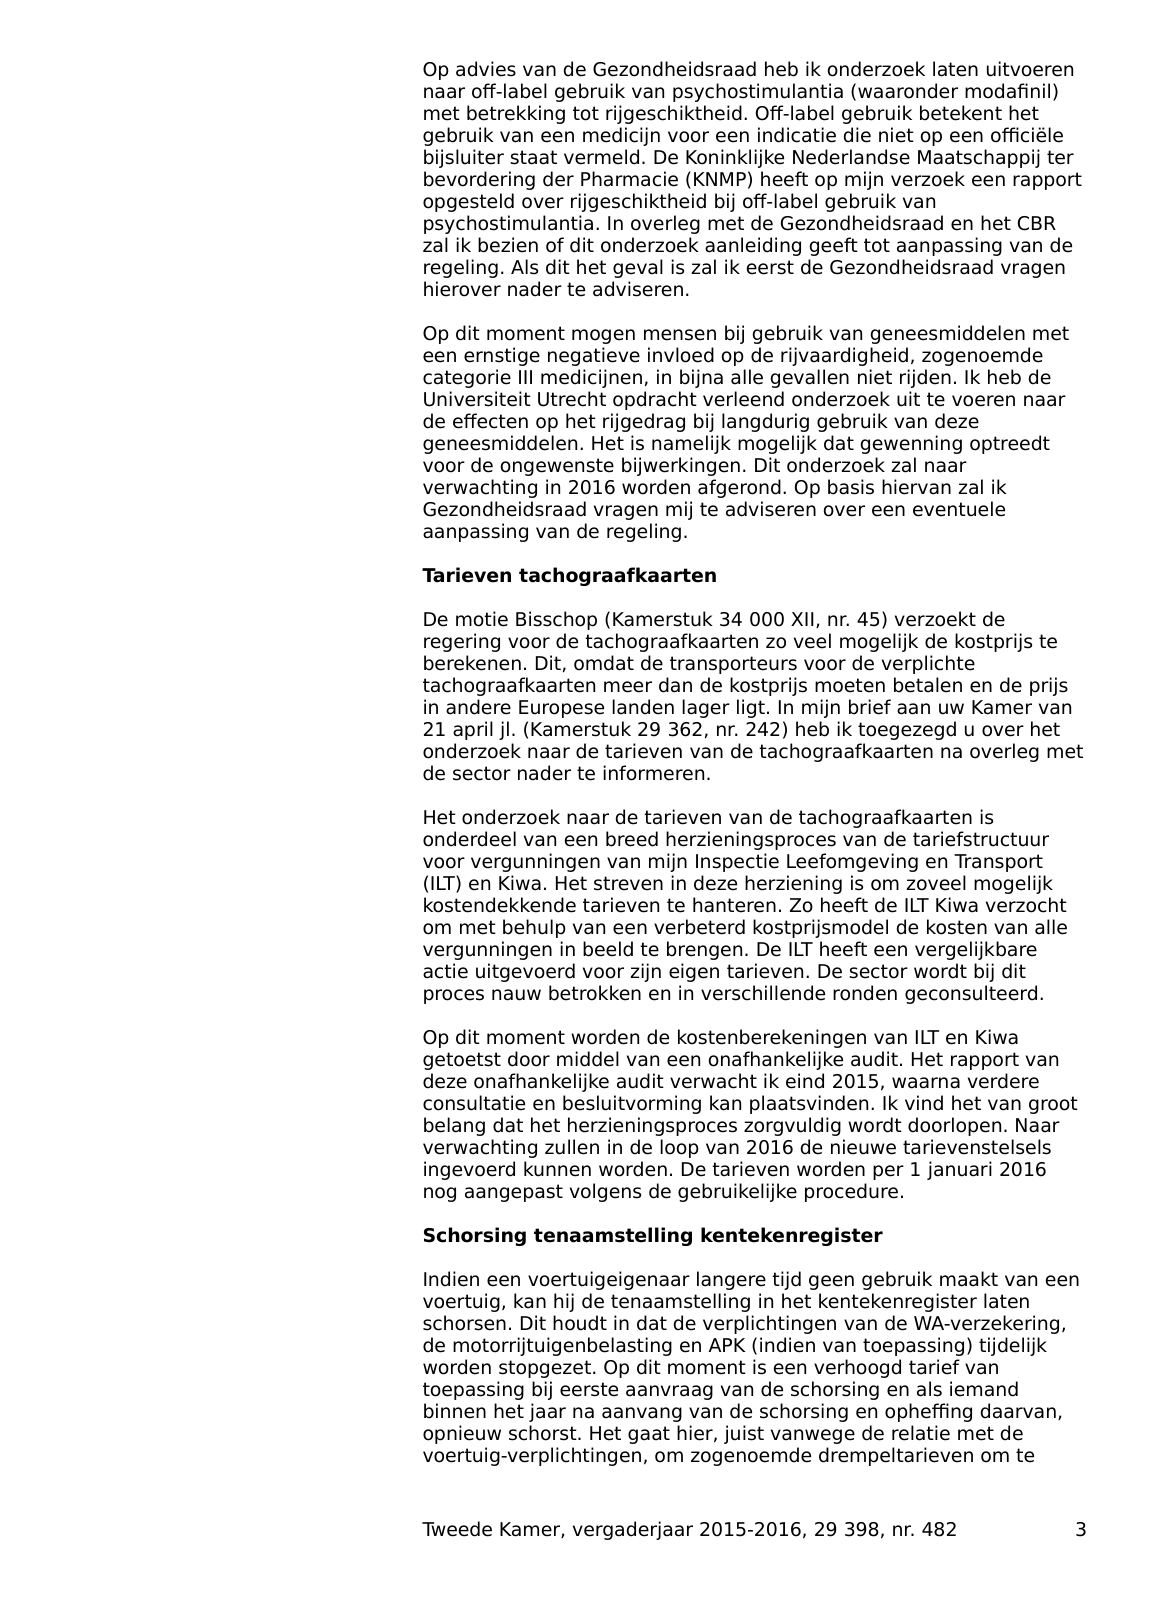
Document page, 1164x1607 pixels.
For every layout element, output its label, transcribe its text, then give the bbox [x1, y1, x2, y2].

text Op advies van de Gezondheidsraad heb ik onderzoek laten uitvoeren naar off-label gebruik van psychostimulantia (waaronder modafinil) met betrekking tot rijgeschiktheid. Off-label gebruik betekent het gebruik van een medicijn voor een indicatie die niet op een officiële bijsluiter staat vermeld. De Koninklijke Nederlandse Maatschappij ter bevordering der Pharmacie (KNMP) heeft op mijn verzoek een rapport opgesteld over rijgeschiktheid bij off-label gebruik van psychostimulantia. In overleg met de Gezondheidsraad en het CBR zal ik bezien of dit onderzoek aanleiding geeft tot aanpassing van de regeling. Als dit het geval is zal ik eerst de Gezondheidsraad vragen hierover nader te adviseren. [422, 59, 1087, 301]
text Indien een voertuigeigenaar langere tijd geen gebruik maakt van een voertuig, kan hij de tenaamstelling in het kentekenregister laten schorsen. Dit houdt in dat de verplichtingen van de WA-verzekering, de motorrijtuigenbelasting en APK (indien van toepassing) tijdelijk worden stopgezet. Op dit moment is een verhoogd tarief van toepassing bij eerste aanvraag van de schorsing en als iemand binnen het jaar na aanvang van de schorsing en opheffing daarvan, opnieuw schorst. Het gaat hier, juist vanwege de relatie met de voertuig-verplichtingen, om zogenoemde drempeltarieven om te [422, 1269, 1087, 1467]
text Op dit moment mogen mensen bij gebruik van geneesmiddelen met een ernstige negatieve invloed op de rijvaardigheid, zogenoemde categorie III medicijnen, in bijna alle gevallen niet rijden. Ik heb de Universiteit Utrecht opdracht verleend onderzoek uit te voeren naar de effecten op het rijgedrag bij langdurig gebruik van deze geneesmiddelen. Het is namelijk mogelijk dat gewenning optreedt voor de ongewenste bijwerkingen. Dit onderzoek zal naar verwachting in 2016 worden afgerond. Op basis hiervan zal ik Gezondheidsraad vragen mij te adviseren over een eventuele aanpassing van de regeling. [422, 323, 1087, 543]
text Het onderzoek naar de tarieven van de tachograafkaarten is onderdeel van een breed herzieningsproces van de tariefstructuur voor vergunningen van mijn Inspectie Leefomgeving en Transport (ILT) en Kiwa. Het streven in deze herziening is om zoveel mogelijk kostendekkende tarieven te hanteren. Zo heeft de ILT Kiwa verzocht om met behulp van een verbeterd kostprijsmodel de kosten van alle vergunningen in beeld te brengen. De ILT heeft een vergelijkbare actie uitgevoerd voor zijn eigen tarieven. De sector wordt bij dit proces nauw betrokken en in verschillende ronden geconsulteerd. [422, 807, 1087, 1005]
subtitle Schorsing tenaamstelling kentekenregister [422, 1225, 1087, 1247]
text De motie Bisschop (Kamerstuk 34 000 XII, nr. 45) verzoekt de regering voor de tachograafkaarten zo veel mogelijk de kostprijs te berekenen. Dit, omdat de transporteurs voor de verplichte tachograafkaarten meer dan de kostprijs moeten betalen en de prijs in andere Europese landen lager ligt. In mijn brief aan uw Kamer van 21 april jl. (Kamerstuk 29 362, nr. 242) heb ik toegezegd u over het onderzoek naar de tarieven van de tachograafkaarten na overleg met de sector nader te informeren. [422, 609, 1087, 785]
subtitle Tarieven tachograafkaarten [422, 565, 1087, 587]
text Op dit moment worden de kostenberekeningen van ILT en Kiwa getoetst door middel van een onafhankelijke audit. Het rapport van deze onafhankelijke audit verwacht ik eind 2015, waarna verdere consultatie en besluitvorming kan plaatsvinden. Ik vind het van groot belang dat het herzieningsproces zorgvuldig wordt doorlopen. Naar verwachting zullen in de loop van 2016 de nieuwe tarievenstelsels ingevoerd kunnen worden. De tarieven worden per 1 januari 2016 nog aangepast volgens de gebruikelijke procedure. [422, 1027, 1087, 1203]
